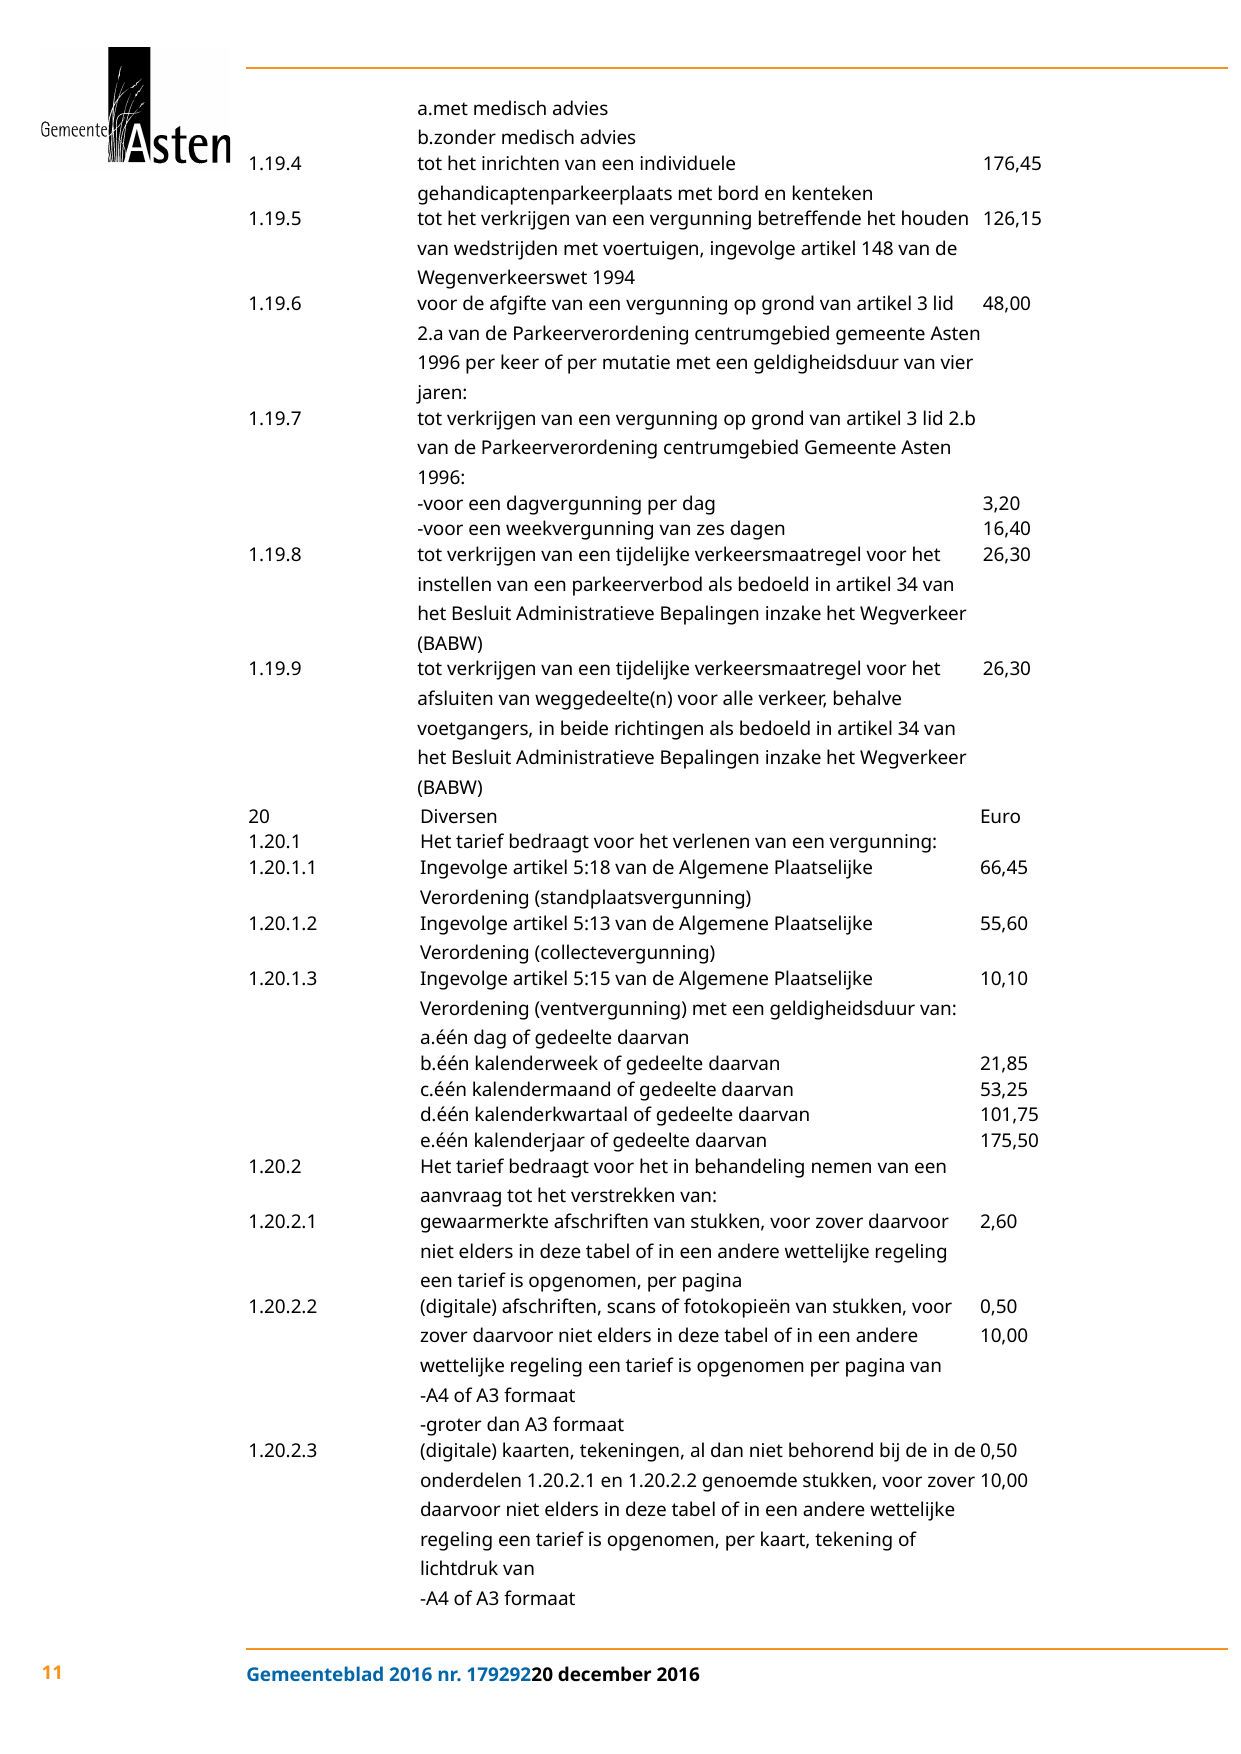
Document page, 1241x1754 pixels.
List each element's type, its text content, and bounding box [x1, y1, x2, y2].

table_cell [980, 1153, 1152, 1208]
table_cell [248, 95, 417, 150]
table_cell [248, 1050, 420, 1076]
table_cell [248, 1101, 420, 1127]
table_cell 176,45 [983, 150, 1152, 205]
table_cell [248, 490, 417, 515]
table_cell 0,50 10,00 [980, 1293, 1152, 1437]
table_cell (digitale) afschriften, scans of fotokopieën van stukken, voor zover daarvoor niet elders in deze tabel of in een andere wettelijke regeling een tarief is opgenomen per pagina van -A4 of A3 formaat -groter dan A3 formaat [420, 1293, 980, 1437]
table_cell [980, 829, 1152, 854]
table_cell tot het verkrijgen van een vergunning betreffende het houden van wedstrijden met voertuigen, ingevolge artikel 148 van de Wegenverkeerswet 1994 [417, 205, 983, 290]
table_cell tot verkrijgen van een tijdelijke verkeersmaatregel voor het instellen van een parkeerverbod als bedoeld in artikel 34 van het Besluit Administratieve Bepalingen inzake het Wegverkeer (BABW) [417, 541, 983, 656]
table_cell 1.20.2.2 [248, 1293, 420, 1437]
table_cell tot verkrijgen van een tijdelijke verkeersmaatregel voor het afsluiten van weggedeelte(n) voor alle verkeer, behalve voetgangers, in beide richtingen als bedoeld in artikel 34 van het Besluit Administratieve Bepalingen inzake het Wegverkeer (BABW) [417, 656, 983, 800]
table_cell 101,75 [980, 1101, 1152, 1127]
table_cell [248, 1127, 420, 1153]
table_cell (digitale) kaarten, tekeningen, al dan niet behorend bij de in de onderdelen 1.20.2.1 en 1.20.2.2 genoemde stukken, voor zover daarvoor niet elders in deze tabel of in een andere wettelijke regeling een tarief is opgenomen, per kaart, tekening of lichtdruk van -A4 of A3 formaat [420, 1437, 980, 1611]
table_cell a.met medisch advies b.zonder medisch advies [417, 95, 983, 150]
table_cell Het tarief bedraagt voor het verlenen van een vergunning: [420, 829, 980, 854]
table_cell d.één kalenderkwartaal of gedeelte daarvan [420, 1101, 980, 1127]
table_cell 1.20.1.3 [248, 965, 420, 1050]
table_cell e.één kalenderjaar of gedeelte daarvan [420, 1127, 980, 1153]
table_cell 1.20.2 [248, 1153, 420, 1208]
table_cell b.één kalenderweek of gedeelte daarvan [420, 1050, 980, 1076]
table_cell 48,00 [983, 290, 1152, 405]
table_cell Het tarief bedraagt voor het in behandeling nemen van een aanvraag tot het verstrekken van: [420, 1153, 980, 1208]
table_header Diversen [420, 803, 980, 829]
table_cell [983, 95, 1152, 150]
table_cell 1.20.2.3 [248, 1437, 420, 1611]
table_cell 1.19.8 [248, 541, 417, 656]
table_cell 26,30 [983, 656, 1152, 800]
table_cell [248, 515, 417, 541]
table_cell 1.19.6 [248, 290, 417, 405]
table_cell [983, 405, 1152, 490]
table_cell 1.19.9 [248, 656, 417, 800]
table_cell 1.20.1.2 [248, 910, 420, 965]
table_cell 10,10 [980, 965, 1152, 1050]
table_cell 26,30 [983, 541, 1152, 656]
table_cell 21,85 [980, 1050, 1152, 1076]
table_cell 1.19.7 [248, 405, 417, 490]
table_cell 1.19.4 [248, 150, 417, 205]
table_cell 175,50 [980, 1127, 1152, 1153]
table_cell 1.20.2.1 [248, 1208, 420, 1293]
table_cell c.één kalendermaand of gedeelte daarvan [420, 1076, 980, 1101]
table_cell 126,15 [983, 205, 1152, 290]
table_cell 55,60 [980, 910, 1152, 965]
table_cell voor de afgifte van een vergunning op grond van artikel 3 lid 2.a van de Parkeerverordening centrumgebied gemeente Asten 1996 per keer of per mutatie met een geldigheidsduur van vier jaren: [417, 290, 983, 405]
table_cell 3,20 [983, 490, 1152, 515]
table_cell 1.20.1.1 [248, 855, 420, 910]
table_cell -voor een dagvergunning per dag [417, 490, 983, 515]
table_header 20 [248, 803, 420, 829]
table_cell tot verkrijgen van een vergunning op grond van artikel 3 lid 2.b van de Parkeerverordening centrumgebied Gemeente Asten 1996: [417, 405, 983, 490]
table_cell [248, 1076, 420, 1101]
table_cell 0,50 10,00 [980, 1437, 1152, 1611]
table_cell 16,40 [983, 515, 1152, 541]
table_cell tot het inrichten van een individuele gehandicaptenparkeerplaats met bord en kenteken [417, 150, 983, 205]
table_cell 1.20.1 [248, 829, 420, 854]
table_cell Ingevolge artikel 5:15 van de Algemene Plaatselijke Verordening (ventvergunning) met een geldigheidsduur van: a.één dag of gedeelte daarvan [420, 965, 980, 1050]
table_header Euro [980, 803, 1152, 829]
table_cell -voor een weekvergunning van zes dagen [417, 515, 983, 541]
table_cell 66,45 [980, 855, 1152, 910]
table_cell gewaarmerkte afschriften van stukken, voor zover daarvoor niet elders in deze tabel of in een andere wettelijke regeling een tarief is opgenomen, per pagina [420, 1208, 980, 1293]
picture [41, 47, 231, 172]
table_cell Ingevolge artikel 5:13 van de Algemene Plaatselijke Verordening (collectevergunning) [420, 910, 980, 965]
table_cell Ingevolge artikel 5:18 van de Algemene Plaatselijke Verordening (standplaatsvergunning) [420, 855, 980, 910]
table_cell 1.19.5 [248, 205, 417, 290]
table_cell 2,60 [980, 1208, 1152, 1293]
table_cell 53,25 [980, 1076, 1152, 1101]
